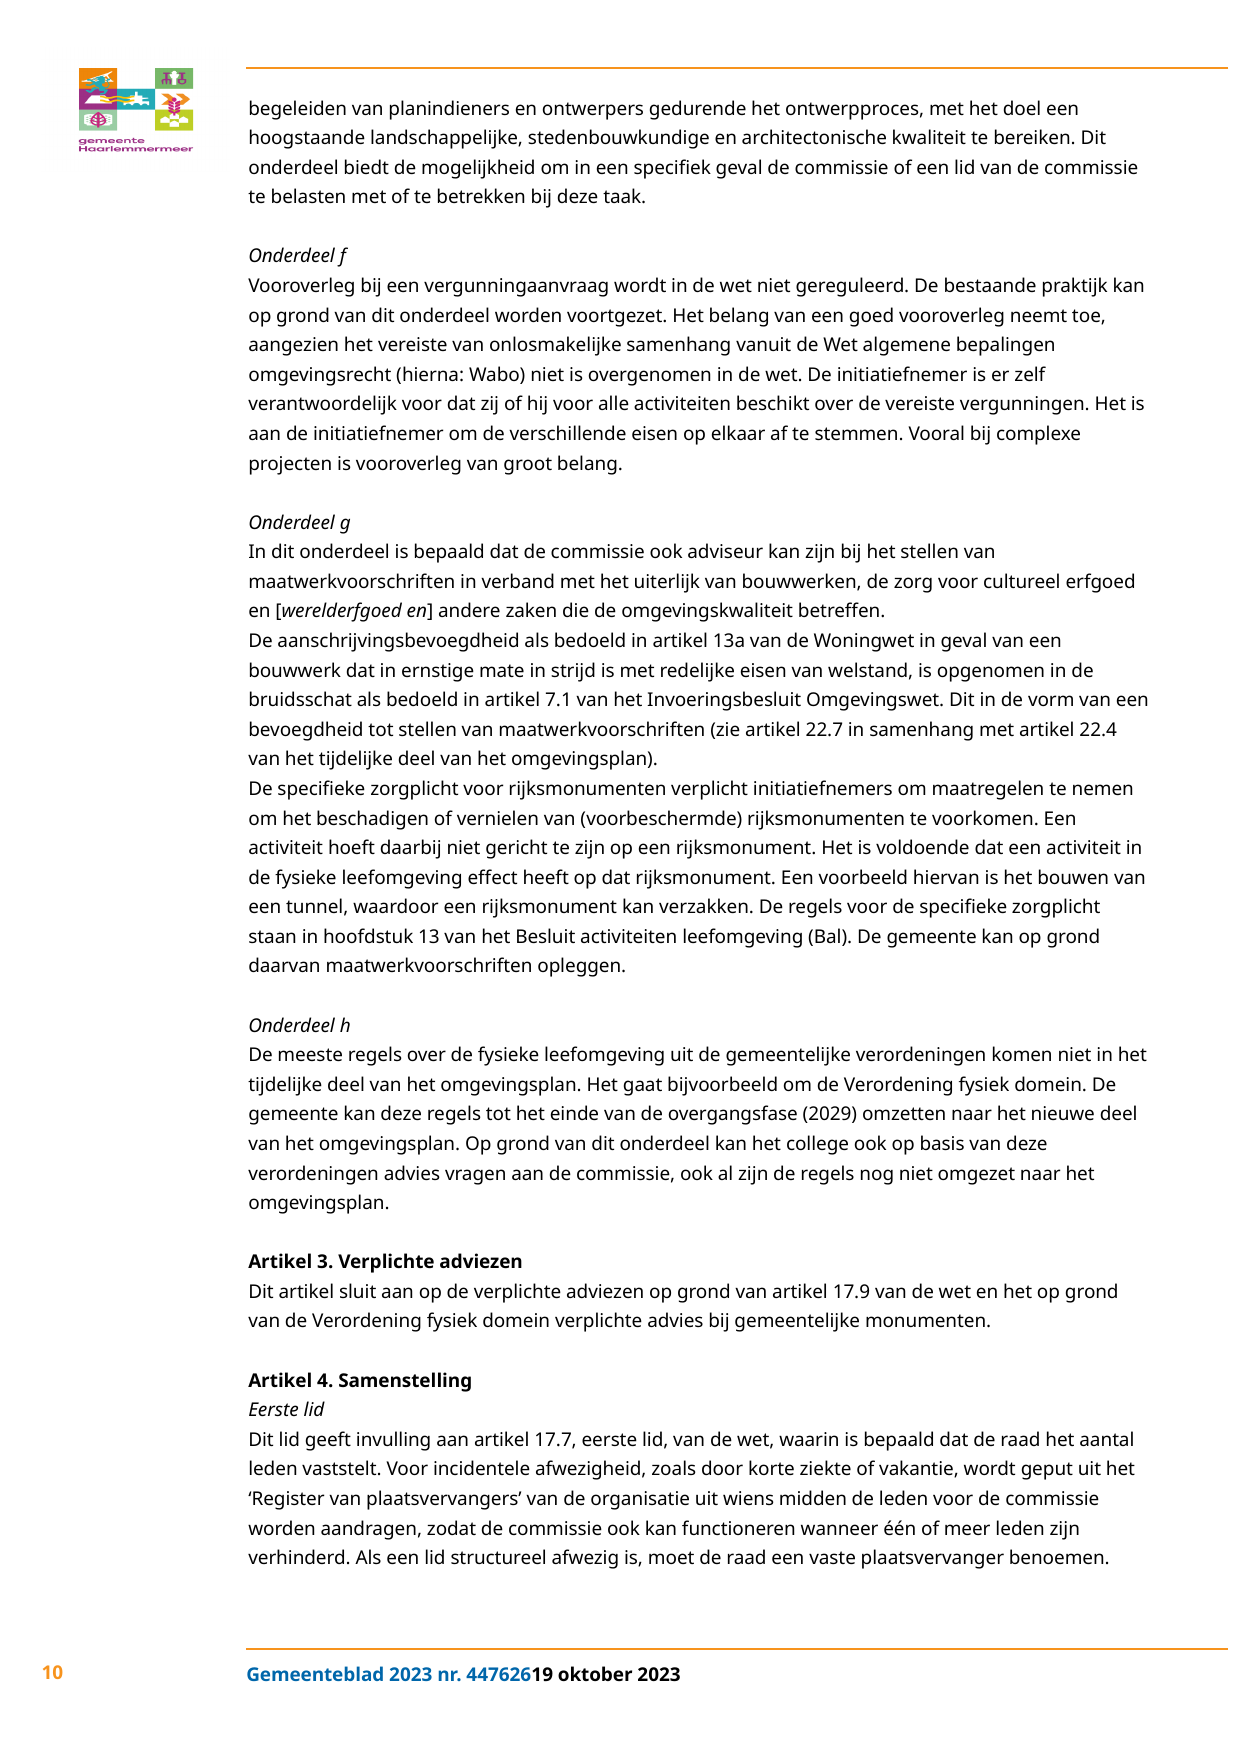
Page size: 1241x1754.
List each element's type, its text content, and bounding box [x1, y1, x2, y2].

text De meeste regels over de fysieke leefomgeving uit de gemeentelijke verordeningen komen niet in het tijdelijke deel van het omgevingsplan. Het gaat bijvoorbeeld om de Verordening fysiek domein. De gemeente kan deze regels tot het einde van de overgangsfase (2029) omzetten naar het nieuwe deel van het omgevingsplan. Op grond van dit onderdeel kan het college ook op basis van deze verordeningen advies vragen aan de commissie, ook al zijn de regels nog niet omgezet naar het omgevingsplan. [248, 1041, 1152, 1215]
text Onderdeel h [248, 1012, 1152, 1038]
text begeleiden van planindieners en ontwerpers gedurende het ontwerpproces, met het doel een hoogstaande landschappelijke, stedenbouwkundige en architectonische kwaliteit te bereiken. Dit onderdeel biedt de mogelijkheid om in een specifiek geval de commissie of een lid van de commissie te belasten met of te betrekken bij deze taak. [248, 95, 1152, 209]
text Onderdeel g [248, 509, 1152, 535]
text Artikel 3. Verplichte adviezen [248, 1248, 1152, 1274]
text Dit lid geeft invulling aan artikel 17.7, eerste lid, van de wet, waarin is bepaald dat de raad het aantal leden vaststelt. Voor incidentele afwezigheid, zoals door korte ziekte of vakantie, wordt geput uit het ‘Register van plaatsvervangers’ van de organisatie uit wiens midden de leden voor de commissie worden aandragen, zodat de commissie ook kan functioneren wanneer één of meer leden zijn verhinderd. Als een lid structureel afwezig is, moet de raad een vaste plaatsvervanger benoemen. [248, 1426, 1152, 1570]
text De specifieke zorgplicht voor rijksmonumenten verplicht initiatiefnemers om maatregelen te nemen om het beschadigen of vernielen van (voorbeschermde) rijksmonumenten te voorkomen. Een activiteit hoeft daarbij niet gericht te zijn op een rijksmonument. Het is voldoende dat een activiteit in de fysieke leefomgeving effect heeft op dat rijksmonument. Een voorbeeld hiervan is het bouwen van een tunnel, waardoor een rijksmonument kan verzakken. De regels voor de specifieke zorgplicht staan in hoofdstuk 13 van het Besluit activiteiten leefomgeving (Bal). De gemeente kan op grond daarvan maatwerkvoorschriften opleggen. [248, 775, 1152, 978]
text In dit onderdeel is bepaald dat de commissie ook adviseur kan zijn bij het stellen van maatwerkvoorschriften in verband met het uiterlijk van bouwwerken, de zorg voor cultureel erfgoed en [werelderfgoed en] andere zaken die de omgevingskwaliteit betreffen. [248, 538, 1152, 623]
text De aanschrijvingsbevoegdheid als bedoeld in artikel 13a van de Woningwet in geval van een bouwwerk dat in ernstige mate in strijd is met redelijke eisen van welstand, is opgenomen in de bruidsschat als bedoeld in artikel 7.1 van het Invoeringsbesluit Omgevingswet. Dit in de vorm van een bevoegdheid tot stellen van maatwerkvoorschriften (zie artikel 22.7 in samenhang met artikel 22.4 van het tijdelijke deel van het omgevingsplan). [248, 627, 1152, 771]
picture [41, 47, 231, 172]
text Eerste lid [248, 1396, 1152, 1422]
text Onderdeel f [248, 243, 1152, 268]
text Artikel 4. Samenstelling [248, 1367, 1152, 1393]
text Vooroverleg bij een vergunningaanvraag wordt in de wet niet gereguleerd. De bestaande praktijk kan op grond van dit onderdeel worden voortgezet. Het belang van een goed vooroverleg neemt toe, aangezien het vereiste van onlosmakelijke samenhang vanuit de Wet algemene bepalingen omgevingsrecht (hierna: Wabo) niet is overgenomen in de wet. De initiatiefnemer is er zelf verantwoordelijk voor dat zij of hij voor alle activiteiten beschikt over de vereiste vergunningen. Het is aan de initiatiefnemer om de verschillende eisen op elkaar af te stemmen. Vooral bij complexe projecten is vooroverleg van groot belang. [248, 272, 1152, 476]
text Dit artikel sluit aan op de verplichte adviezen op grond van artikel 17.9 van de wet en het op grond van de Verordening fysiek domein verplichte advies bij gemeentelijke monumenten. [248, 1278, 1152, 1333]
